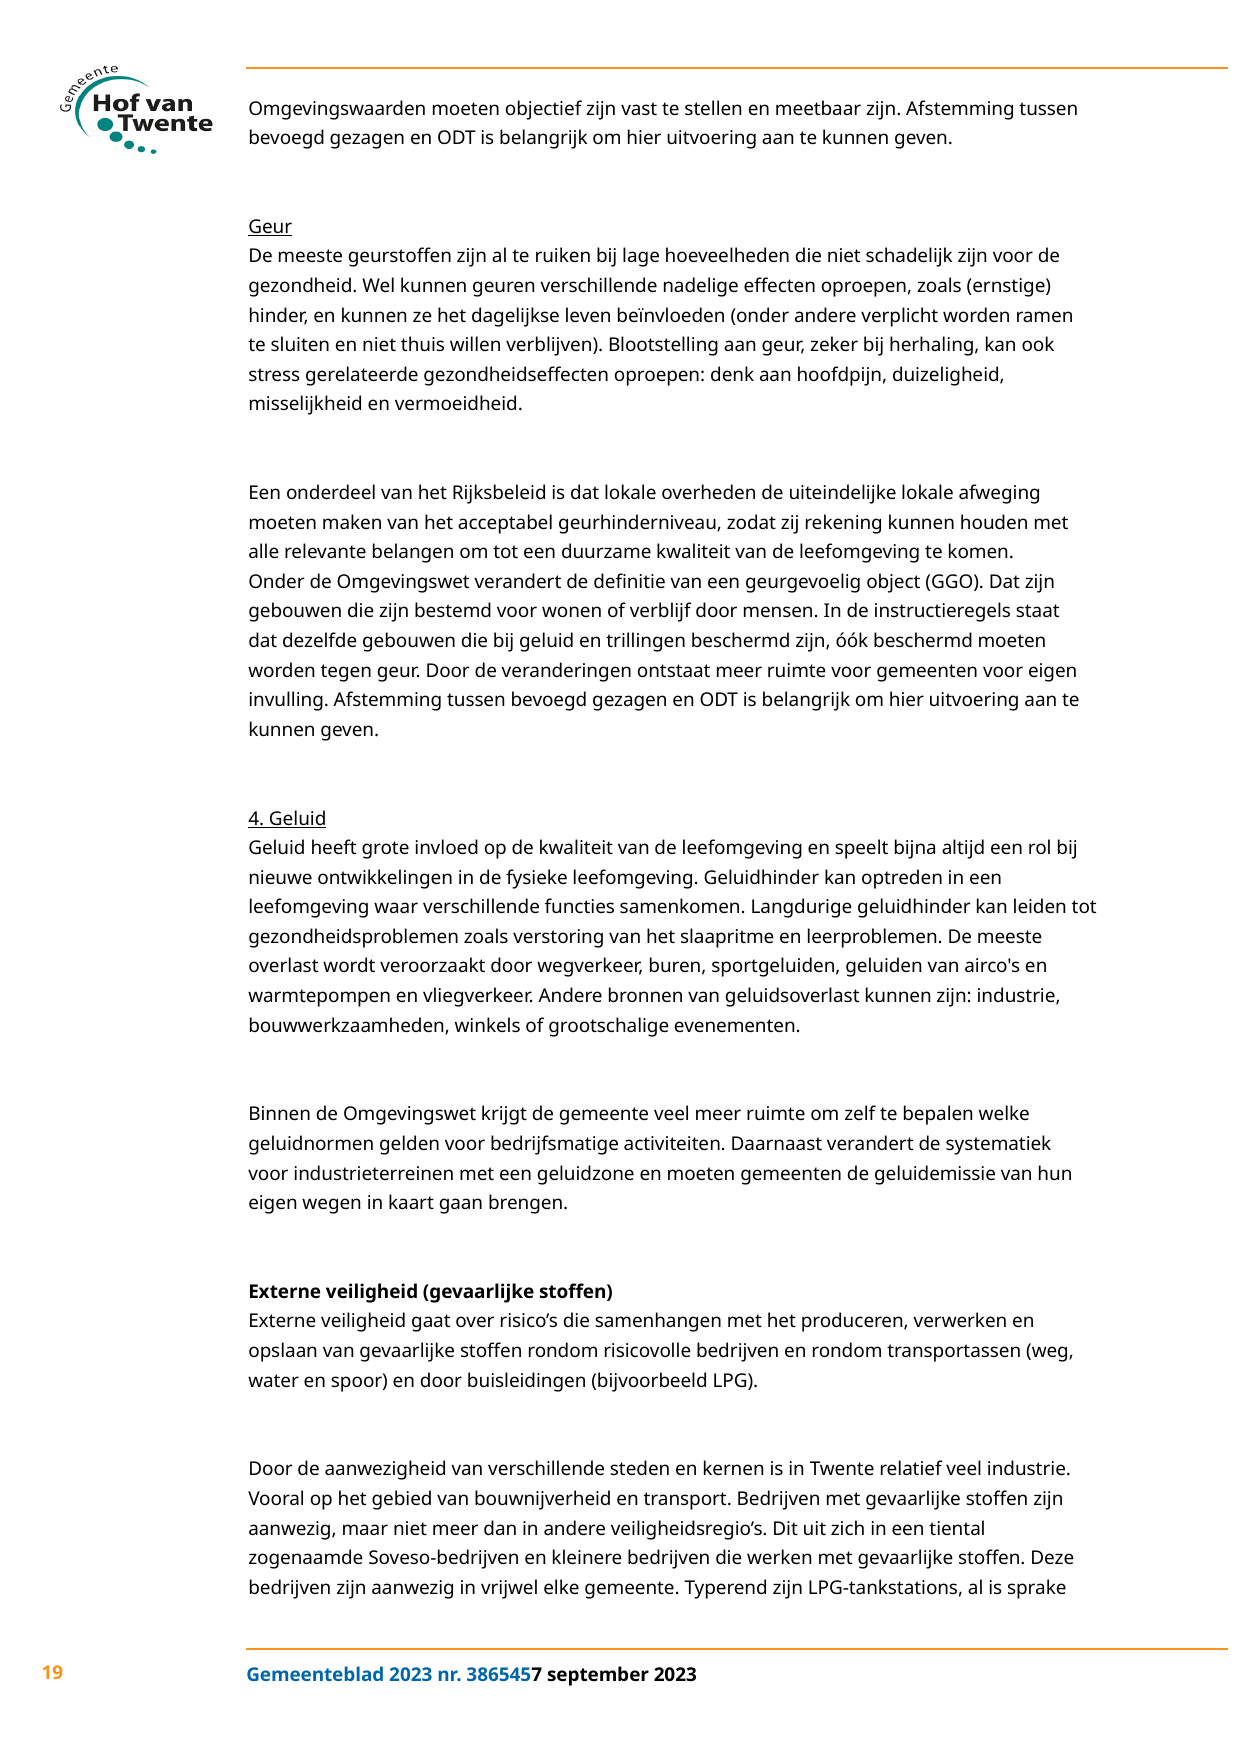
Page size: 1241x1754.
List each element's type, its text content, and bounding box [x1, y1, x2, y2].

text eigen wegen in kaart gaan brengen. [248, 1189, 1152, 1215]
text geluidnormen gelden voor bedrijfsmatige activiteiten. Daarnaast verandert de systematiek [248, 1130, 1152, 1156]
text kunnen geven. [248, 716, 1152, 742]
text invulling. Afstemming tussen bevoegd gezagen en ODT is belangrijk om hier uitvoering aan te [248, 686, 1152, 712]
text bouwwerkzaamheden, winkels of grootschalige evenementen. [248, 1012, 1152, 1038]
text 4. Geluid [248, 805, 1152, 831]
text Door de aanwezigheid van verschillende steden en kernen is in Twente relatief veel industrie. [248, 1456, 1152, 1481]
text water en spoor) en door buisleidingen (bijvoorbeeld LPG). [248, 1367, 1152, 1393]
text dat dezelfde gebouwen die bij geluid en trillingen beschermd zijn, óók beschermd moeten [248, 627, 1152, 653]
text Vooral op het gebied van bouwnijverheid en transport. Bedrijven met gevaarlijke stoffen zijn [248, 1485, 1152, 1511]
text misselijkheid en vermoeidheid. [248, 391, 1152, 416]
text Externe veiligheid (gevaarlijke stoffen) [248, 1278, 1152, 1304]
text De meeste geurstoffen zijn al te ruiken bij lage hoeveelheden die niet schadelijk zijn voor de [248, 243, 1152, 268]
text Externe veiligheid gaat over risico’s die samenhangen met het produceren, verwerken en [248, 1308, 1152, 1333]
text bevoegd gezagen en ODT is belangrijk om hier uitvoering aan te kunnen geven. [248, 124, 1152, 150]
text gezondheidsproblemen zoals verstoring van het slaapritme en leerproblemen. De meeste [248, 923, 1152, 949]
text overlast wordt veroorzaakt door wegverkeer, buren, sportgeluiden, geluiden van airco's en [248, 953, 1152, 978]
text zogenaamde Soveso-bedrijven en kleinere bedrijven die werken met gevaarlijke stoffen. Deze [248, 1544, 1152, 1570]
text voor industrieterreinen met een geluidzone en moeten gemeenten de geluidemissie van hun [248, 1160, 1152, 1186]
text leefomgeving waar verschillende functies samenkomen. Langdurige geluidhinder kan leiden tot [248, 893, 1152, 919]
text moeten maken van het acceptabel geurhinderniveau, zodat zij rekening kunnen houden met [248, 509, 1152, 535]
text Onder de Omgevingswet verandert de definitie van een geurgevoelig object (GGO). Dat zijn [248, 568, 1152, 594]
text opslaan van gevaarlijke stoffen rondom risicovolle bedrijven en rondom transportassen (weg, [248, 1337, 1152, 1363]
text Geluid heeft grote invloed op de kwaliteit van de leefomgeving en speelt bijna altijd een rol bij [248, 834, 1152, 860]
picture [41, 47, 231, 172]
text worden tegen geur. Door de veranderingen ontstaat meer ruimte voor gemeenten voor eigen [248, 657, 1152, 683]
text hinder, en kunnen ze het dagelijkse leven beïnvloeden (onder andere verplicht worden ramen [248, 302, 1152, 328]
text warmtepompen en vliegverkeer. Andere bronnen van geluidsoverlast kunnen zijn: industrie, [248, 982, 1152, 1008]
text Binnen de Omgevingswet krijgt de gemeente veel meer ruimte om zelf te bepalen welke [248, 1101, 1152, 1126]
text Een onderdeel van het Rijksbeleid is dat lokale overheden de uiteindelijke lokale afweging [248, 479, 1152, 505]
text gebouwen die zijn bestemd voor wonen of verblijf door mensen. In de instructieregels staat [248, 598, 1152, 623]
text gezondheid. Wel kunnen geuren verschillende nadelige effecten oproepen, zoals (ernstige) [248, 272, 1152, 298]
text nieuwe ontwikkelingen in de fysieke leefomgeving. Geluidhinder kan optreden in een [248, 864, 1152, 890]
text stress gerelateerde gezondheidseffecten oproepen: denk aan hoofdpijn, duizeligheid, [248, 361, 1152, 387]
text te sluiten en niet thuis willen verblijven). Blootstelling aan geur, zeker bij herhaling, kan ook [248, 331, 1152, 357]
text Omgevingswaarden moeten objectief zijn vast te stellen en meetbaar zijn. Afstemming tussen [248, 95, 1152, 121]
text alle relevante belangen om tot een duurzame kwaliteit van de leefomgeving te komen. [248, 538, 1152, 564]
text aanwezig, maar niet meer dan in andere veiligheidsregio’s. Dit uit zich in een tiental [248, 1515, 1152, 1541]
text Geur [248, 213, 1152, 239]
text bedrijven zijn aanwezig in vrijwel elke gemeente. Typerend zijn LPG-tankstations, al is sprake [248, 1574, 1152, 1600]
